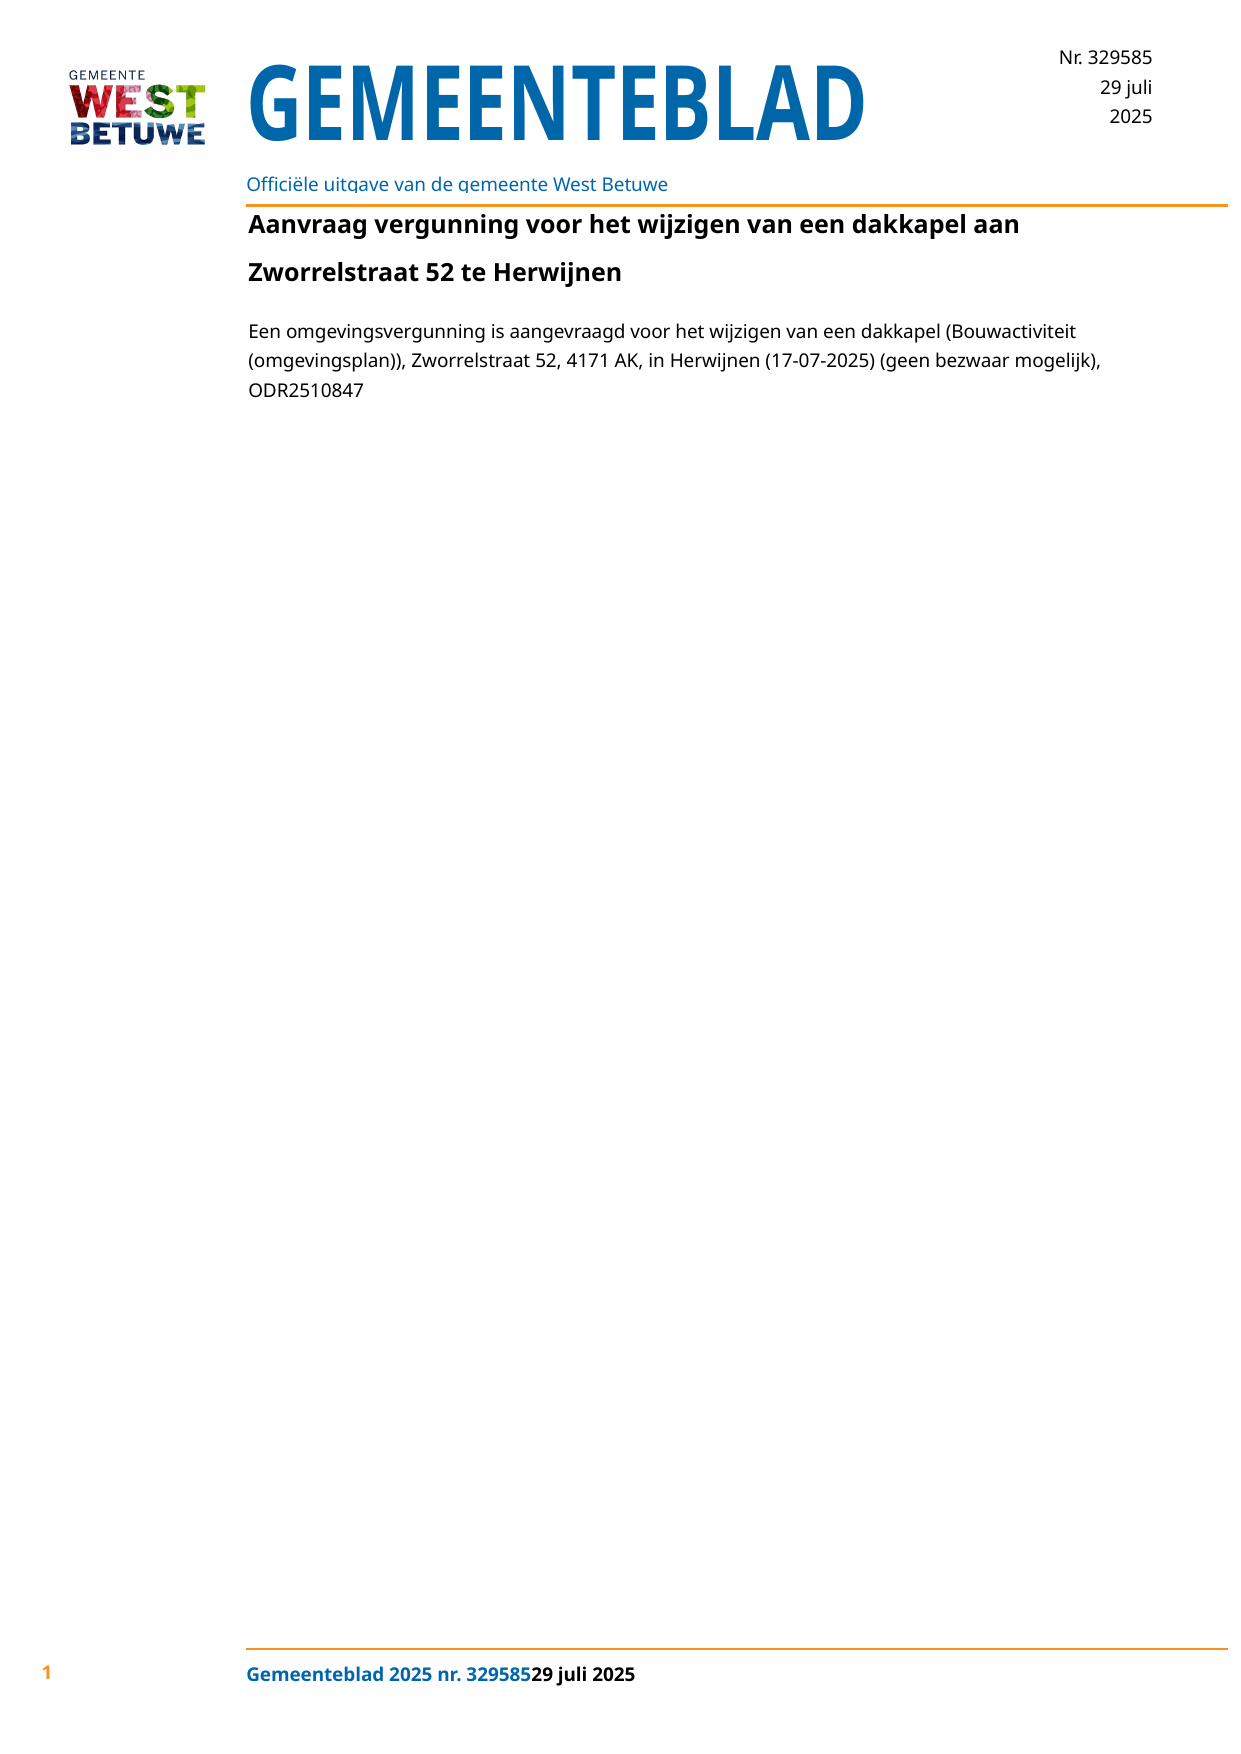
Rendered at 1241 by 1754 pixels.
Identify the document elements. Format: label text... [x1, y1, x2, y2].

text Aanvraag vergunning voor het wijzigen van een dakkapel aan Zworrelstraat 52 te Herwijnen [248, 207, 1152, 288]
text Een omgevingsvergunning is aangevraagd voor het wijzigen van een dakkapel (Bouwactiviteit (omgevingsplan)), Zworrelstraat 52, 4171 AK, in Herwijnen (17-07-2025) (geen bezwaar mogelijk), ODR2510847 [248, 318, 1152, 403]
picture [41, 47, 231, 172]
